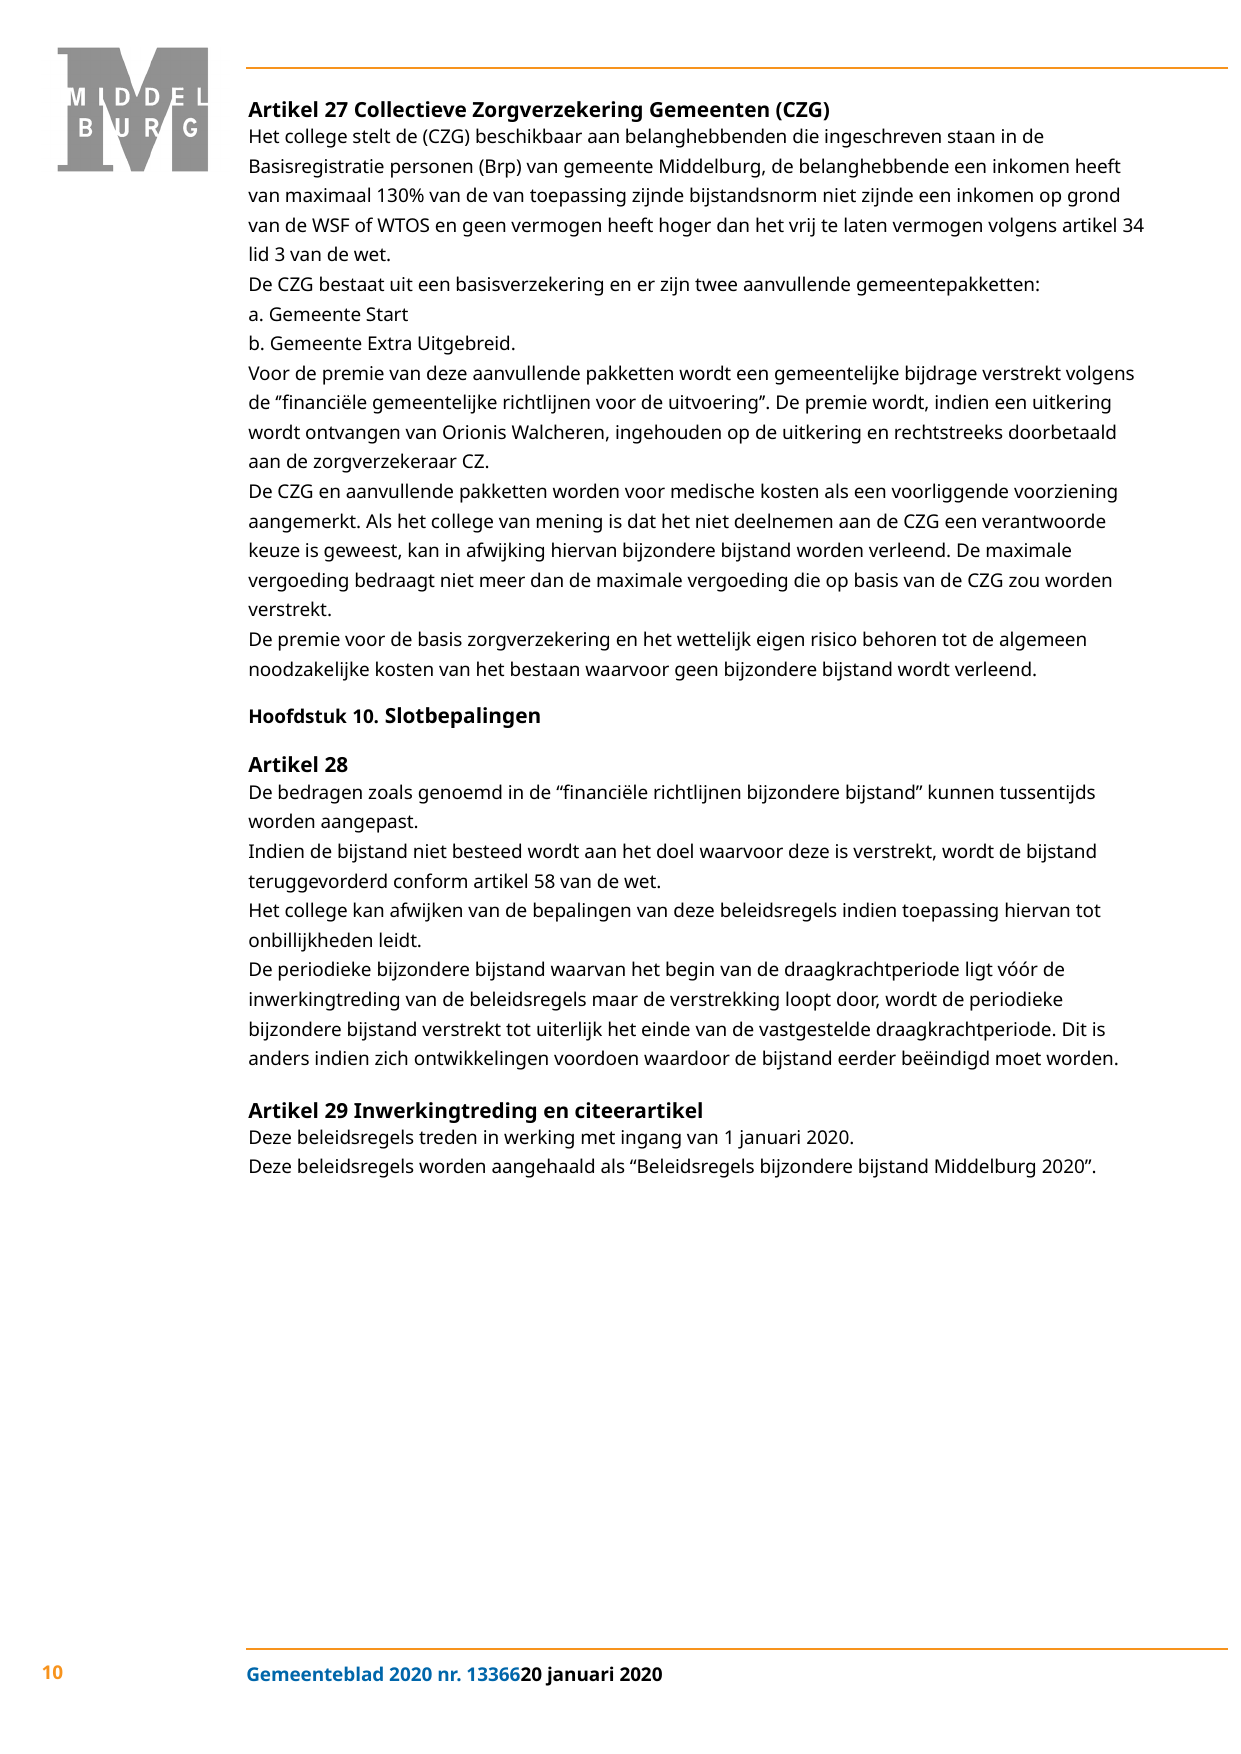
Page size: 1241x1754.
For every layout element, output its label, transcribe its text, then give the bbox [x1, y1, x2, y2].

text Deze beleidsregels treden in werking met ingang van 1 januari 2020. [248, 1124, 1152, 1150]
text Het college kan afwijken van de bepalingen van deze beleidsregels indien toepassing hiervan tot onbillijkheden leidt. [248, 897, 1152, 953]
text Indien de bijstand niet besteed wordt aan het doel waarvoor deze is verstrekt, wordt de bijstand teruggevorderd conform artikel 58 van de wet. [248, 838, 1152, 893]
text De periodieke bijzondere bijstand waarvan het begin van de draagkrachtperiode ligt vóór de inwerkingtreding van de beleidsregels maar de verstrekking loopt door, wordt de periodieke bijzondere bijstand verstrekt tot uiterlijk het einde van de vastgestelde draagkrachtperiode. Dit is anders indien zich ontwikkelingen voordoen waardoor de bijstand eerder beëindigd moet worden. [248, 957, 1152, 1071]
picture [41, 47, 231, 172]
text Voor de premie van deze aanvullende pakketten wordt een gemeentelijke bijdrage verstrekt volgens de ‘’financiële gemeentelijke richtlijnen voor de uitvoering’’. De premie wordt, indien een uitkering wordt ontvangen van Orionis Walcheren, ingehouden op de uitkering en rechtstreeks doorbetaald aan de zorgverzekeraar CZ. [248, 360, 1152, 474]
text De premie voor de basis zorgverzekering en het wettelijk eigen risico behoren tot de algemeen noodzakelijke kosten van het bestaan waarvoor geen bijzondere bijstand wordt verleend. [248, 626, 1152, 681]
text De CZG bestaat uit een basisverzekering en er zijn twee aanvullende gemeentepakketten: [248, 271, 1152, 297]
text Het college stelt de (CZG) beschikbaar aan belanghebbenden die ingeschreven staan in de Basisregistratie personen (Brp) van gemeente Middelburg, de belanghebbende een inkomen heeft van maximaal 130% van de van toepassing zijnde bijstandsnorm niet zijnde een inkomen op grond van de WSF of WTOS en geen vermogen heeft hoger dan het vrij te laten vermogen volgens artikel 34 lid 3 van de wet. [248, 123, 1152, 267]
text Hoofdstuk 10. Slotbepalingen [248, 701, 1152, 730]
text De bedragen zoals genoemd in de “financiële richtlijnen bijzondere bijstand” kunnen tussentijds worden aangepast. [248, 779, 1152, 834]
text De CZG en aanvullende pakketten worden voor medische kosten als een voorliggende voorziening aangemerkt. Als het college van mening is dat het niet deelnemen aan de CZG een verantwoorde keuze is geweest, kan in afwijking hiervan bijzondere bijstand worden verleend. De maximale vergoeding bedraagt niet meer dan de maximale vergoeding die op basis van de CZG zou worden verstrekt. [248, 478, 1152, 622]
text Artikel 27 Collectieve Zorgverzekering Gemeenten (CZG) [248, 95, 1152, 123]
text Deze beleidsregels worden aangehaald als “Beleidsregels bijzondere bijstand Middelburg 2020”. [248, 1154, 1152, 1179]
text b. Gemeente Extra Uitgebreid. [248, 330, 1152, 356]
text Artikel 28 [248, 751, 1152, 779]
text a. Gemeente Start [248, 301, 1152, 326]
text Artikel 29 Inwerkingtreding en citeerartikel [248, 1096, 1152, 1124]
